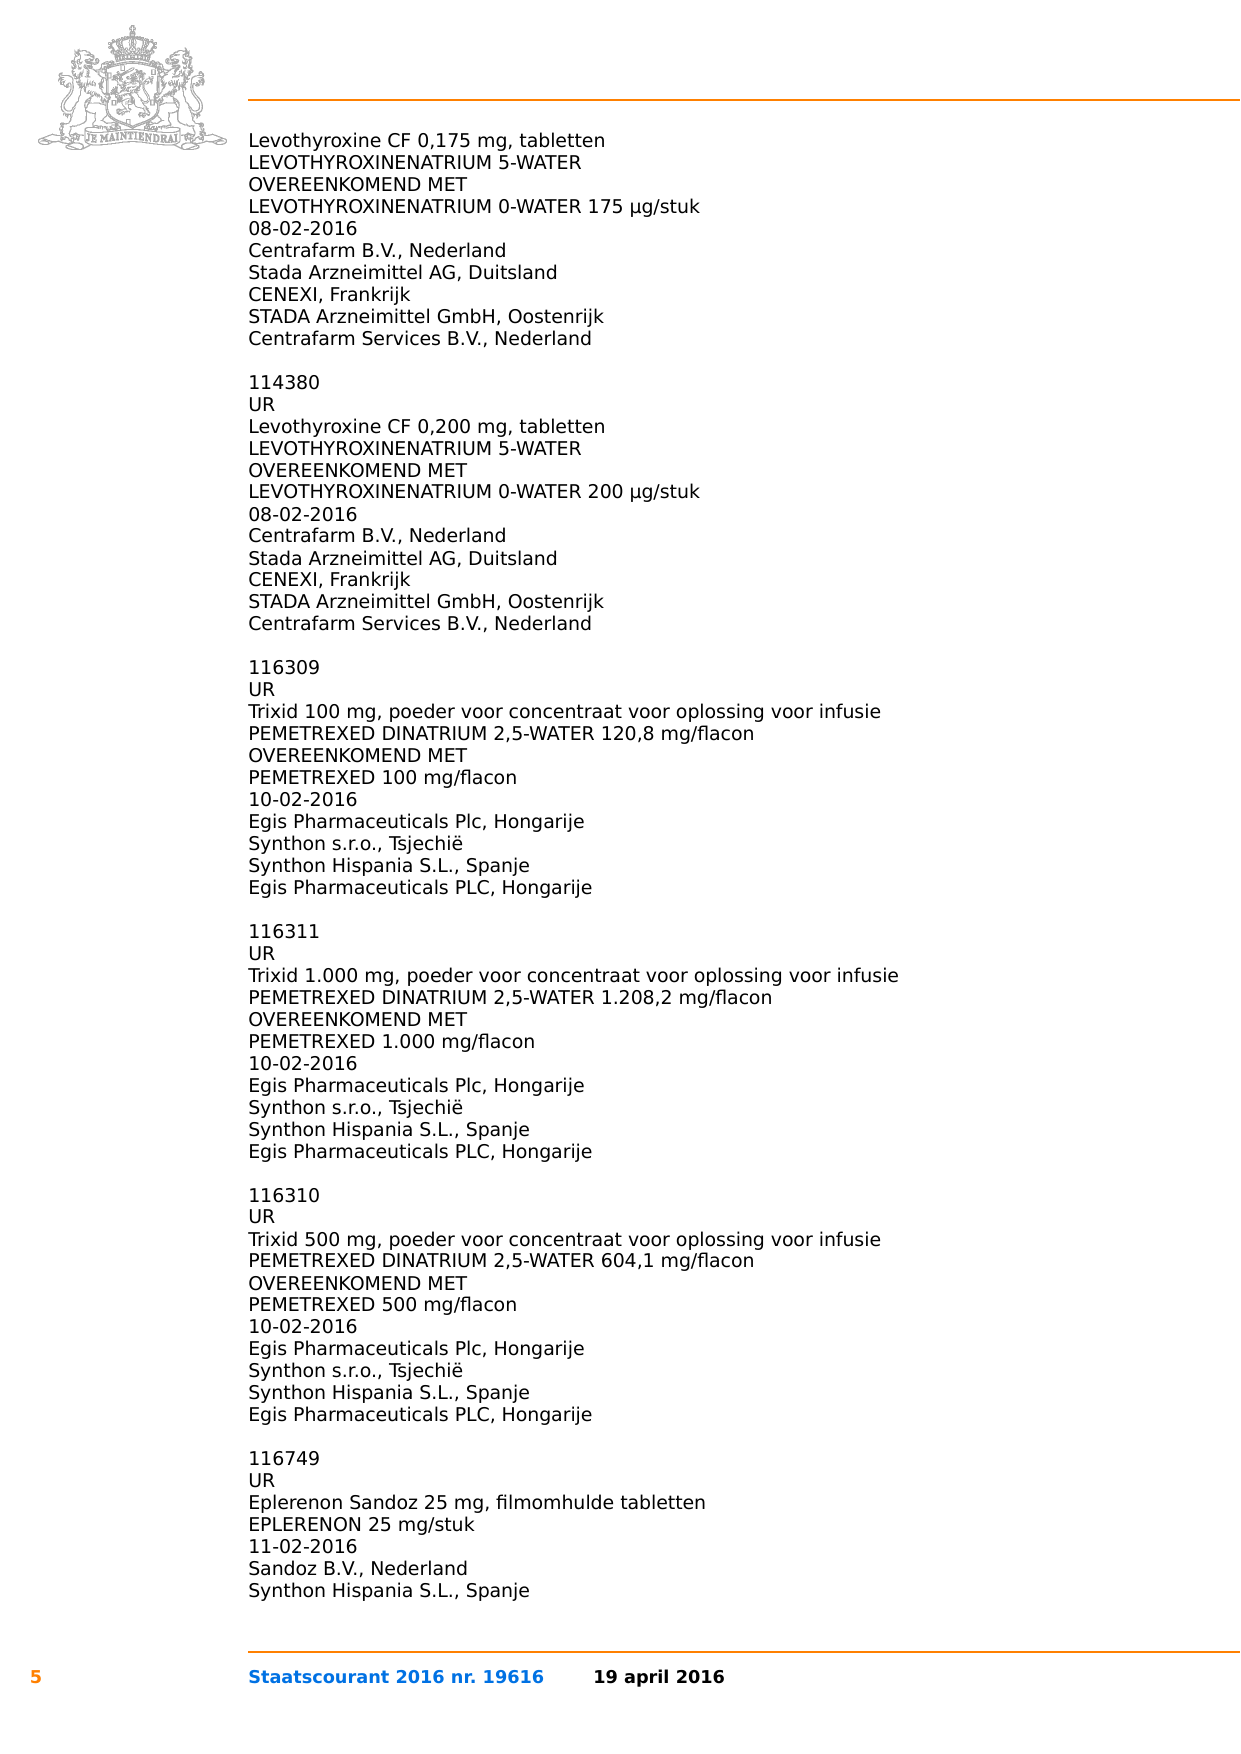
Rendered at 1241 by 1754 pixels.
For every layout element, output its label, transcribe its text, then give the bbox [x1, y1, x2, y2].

text Synthon Hispania S.L., Spanje [248, 1382, 1163, 1404]
text PEMETREXED DINATRIUM 2,5-WATER 604,1 mg/flacon [248, 1250, 1163, 1272]
text 116309 [248, 657, 1163, 679]
text Centrafarm Services B.V., Nederland [248, 613, 1163, 635]
text 10-02-2016 [248, 1053, 1163, 1075]
text Synthon Hispania S.L., Spanje [248, 1580, 1163, 1602]
text Synthon Hispania S.L., Spanje [248, 855, 1163, 877]
text 08-02-2016 [248, 218, 1163, 240]
text CENEXI, Frankrijk [248, 569, 1163, 591]
text UR [248, 1206, 1163, 1228]
text 116310 [248, 1184, 1163, 1206]
text PEMETREXED 100 mg/flacon [248, 767, 1163, 789]
text Centrafarm B.V., Nederland [248, 525, 1163, 547]
text Trixid 1.000 mg, poeder voor concentraat voor oplossing voor infusie [248, 965, 1163, 987]
text Levothyroxine CF 0,200 mg, tabletten [248, 416, 1163, 437]
text Levothyroxine CF 0,175 mg, tabletten [248, 130, 1163, 152]
text OVEREENKOMEND MET [248, 174, 1163, 196]
text UR [248, 679, 1163, 701]
text Egis Pharmaceuticals Plc, Hongarije [248, 1075, 1163, 1097]
text Trixid 500 mg, poeder voor concentraat voor oplossing voor infusie [248, 1228, 1163, 1250]
text 10-02-2016 [248, 789, 1163, 811]
text Stada Arzneimittel AG, Duitsland [248, 547, 1163, 569]
text Egis Pharmaceuticals Plc, Hongarije [248, 811, 1163, 833]
text UR [248, 943, 1163, 965]
text Egis Pharmaceuticals PLC, Hongarije [248, 877, 1163, 899]
text Eplerenon Sandoz 25 mg, filmomhulde tabletten [248, 1492, 1163, 1514]
text CENEXI, Frankrijk [248, 284, 1163, 306]
text STADA Arzneimittel GmbH, Oostenrijk [248, 591, 1163, 613]
text Centrafarm B.V., Nederland [248, 240, 1163, 262]
text Trixid 100 mg, poeder voor concentraat voor oplossing voor infusie [248, 701, 1163, 723]
text LEVOTHYROXINENATRIUM 0-WATER 175 µg/stuk [248, 196, 1163, 218]
text OVEREENKOMEND MET [248, 745, 1163, 767]
text 116749 [248, 1448, 1163, 1470]
text 116311 [248, 921, 1163, 943]
text Egis Pharmaceuticals PLC, Hongarije [248, 1141, 1163, 1163]
text LEVOTHYROXINENATRIUM 5-WATER [248, 152, 1163, 174]
text Stada Arzneimittel AG, Duitsland [248, 262, 1163, 284]
text Synthon Hispania S.L., Spanje [248, 1119, 1163, 1141]
picture [38, 25, 227, 150]
text PEMETREXED 500 mg/flacon [248, 1294, 1163, 1316]
text 10-02-2016 [248, 1316, 1163, 1338]
text STADA Arzneimittel GmbH, Oostenrijk [248, 306, 1163, 328]
text PEMETREXED 1.000 mg/flacon [248, 1031, 1163, 1053]
text Sandoz B.V., Nederland [248, 1558, 1163, 1580]
text EPLERENON 25 mg/stuk [248, 1514, 1163, 1536]
text OVEREENKOMEND MET [248, 1009, 1163, 1031]
text PEMETREXED DINATRIUM 2,5-WATER 1.208,2 mg/flacon [248, 987, 1163, 1009]
text UR [248, 393, 1163, 416]
text OVEREENKOMEND MET [248, 1272, 1163, 1294]
text Egis Pharmaceuticals Plc, Hongarije [248, 1338, 1163, 1360]
text LEVOTHYROXINENATRIUM 0-WATER 200 µg/stuk [248, 481, 1163, 503]
text Synthon s.r.o., Tsjechië [248, 1360, 1163, 1382]
text 114380 [248, 372, 1163, 393]
text Synthon s.r.o., Tsjechië [248, 833, 1163, 855]
text LEVOTHYROXINENATRIUM 5-WATER [248, 437, 1163, 459]
text OVEREENKOMEND MET [248, 459, 1163, 481]
text PEMETREXED DINATRIUM 2,5-WATER 120,8 mg/flacon [248, 723, 1163, 745]
text Synthon s.r.o., Tsjechië [248, 1097, 1163, 1119]
text 11-02-2016 [248, 1536, 1163, 1558]
text 08-02-2016 [248, 503, 1163, 525]
text Centrafarm Services B.V., Nederland [248, 328, 1163, 350]
text Egis Pharmaceuticals PLC, Hongarije [248, 1404, 1163, 1426]
text UR [248, 1470, 1163, 1492]
